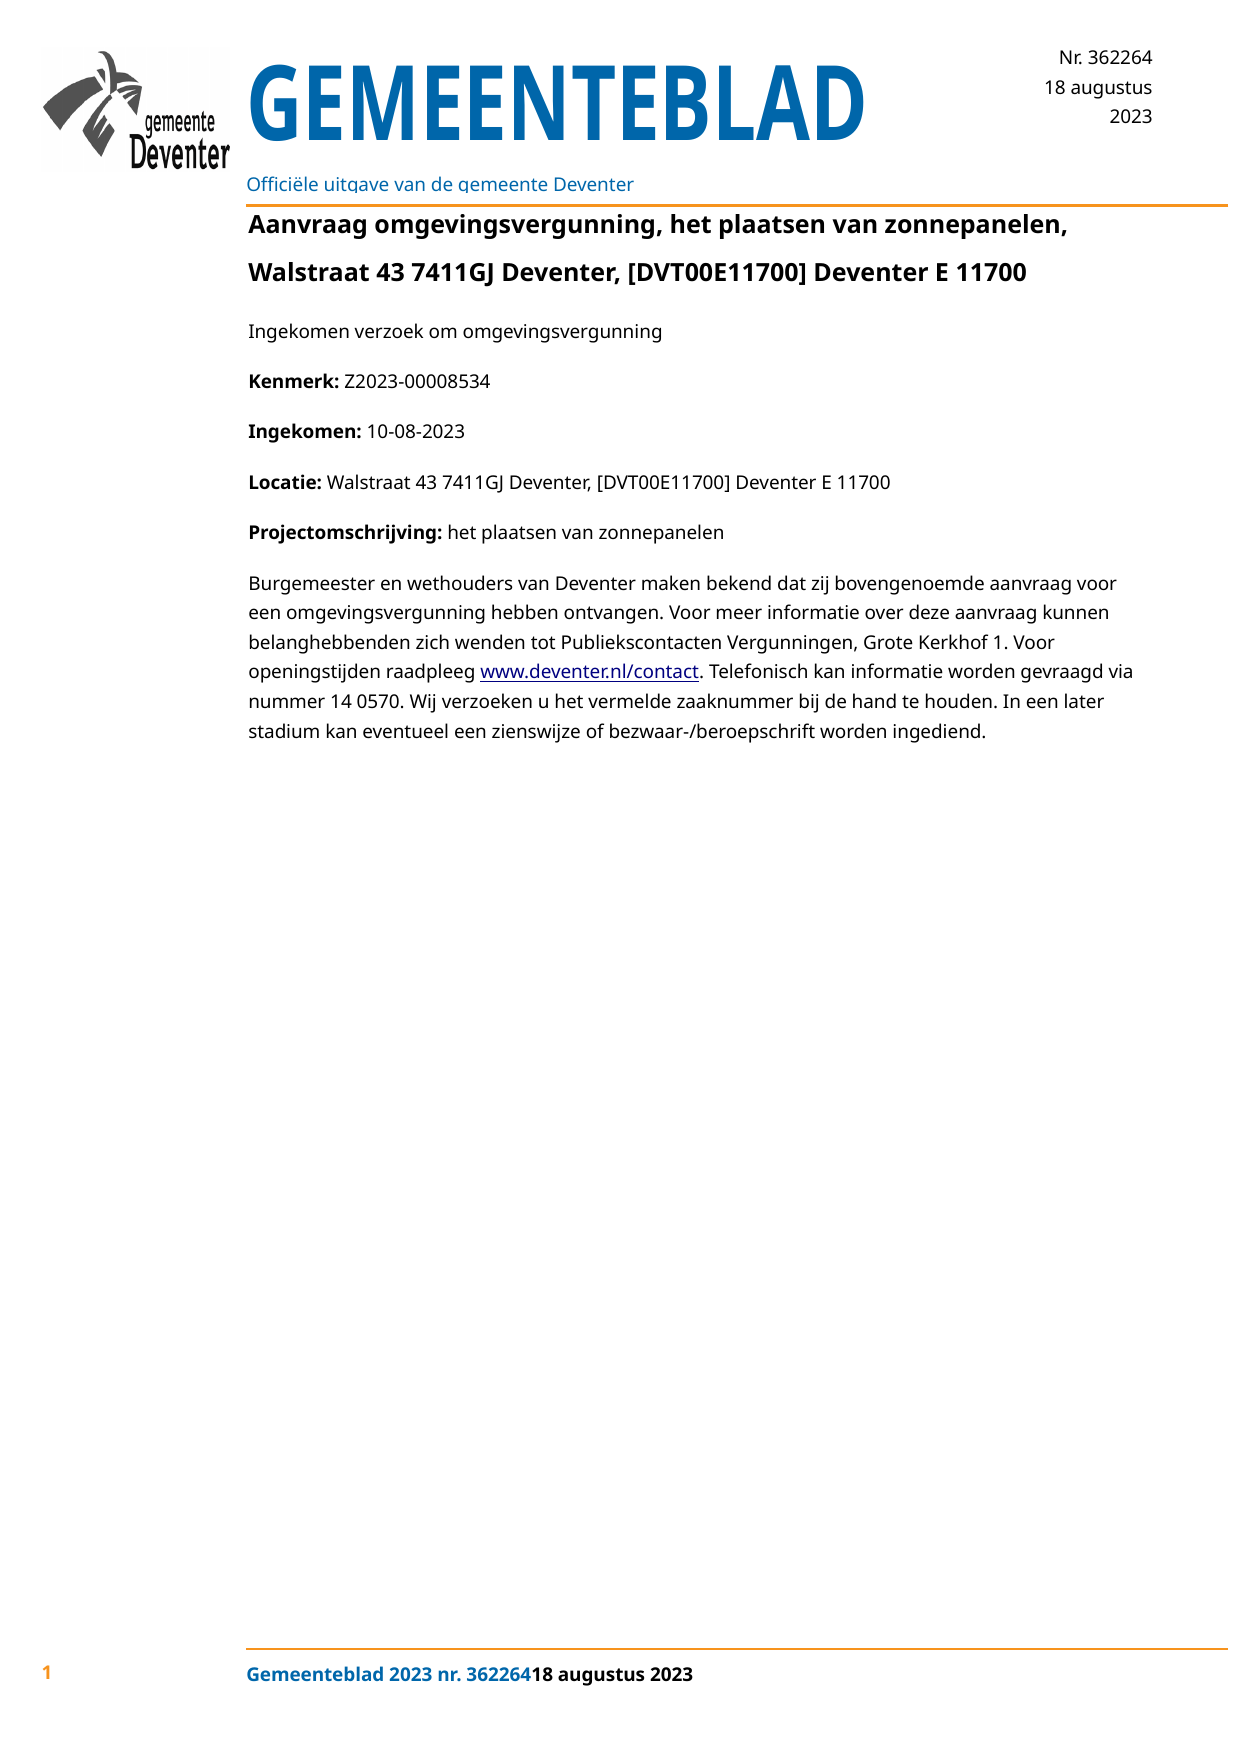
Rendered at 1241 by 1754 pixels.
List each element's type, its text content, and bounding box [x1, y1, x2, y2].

picture [41, 47, 231, 172]
text Burgemeester en wethouders van Deventer maken bekend dat zij bovengenoemde aanvraag voor een omgevingsvergunning hebben ontvangen. Voor meer informatie over deze aanvraag kunnen belanghebbenden zich wenden tot Publiekscontacten Vergunningen, Grote Kerkhof 1. Voor openingstijden raadpleeg www.deventer.nl/contact. Telefonisch kan informatie worden gevraagd via nummer 14 0570. Wij verzoeken u het vermelde zaaknummer bij de hand te houden. In een later stadium kan eventueel een zienswijze of bezwaar-/beroepschrift worden ingediend. [248, 570, 1152, 744]
text Kenmerk: Z2023-00008534 [248, 368, 1152, 394]
text Ingekomen: 10-08-2023 [248, 419, 1152, 444]
text Ingekomen verzoek om omgevingsvergunning [248, 318, 1152, 344]
text Locatie: Walstraat 43 7411GJ Deventer, [DVT00E11700] Deventer E 11700 [248, 469, 1152, 495]
text Projectomschrijving: het plaatsen van zonnepanelen [248, 519, 1152, 545]
text Aanvraag omgevingsvergunning, het plaatsen van zonnepanelen, Walstraat 43 7411GJ Deventer, [DVT00E11700] Deventer E 11700 [248, 207, 1152, 288]
